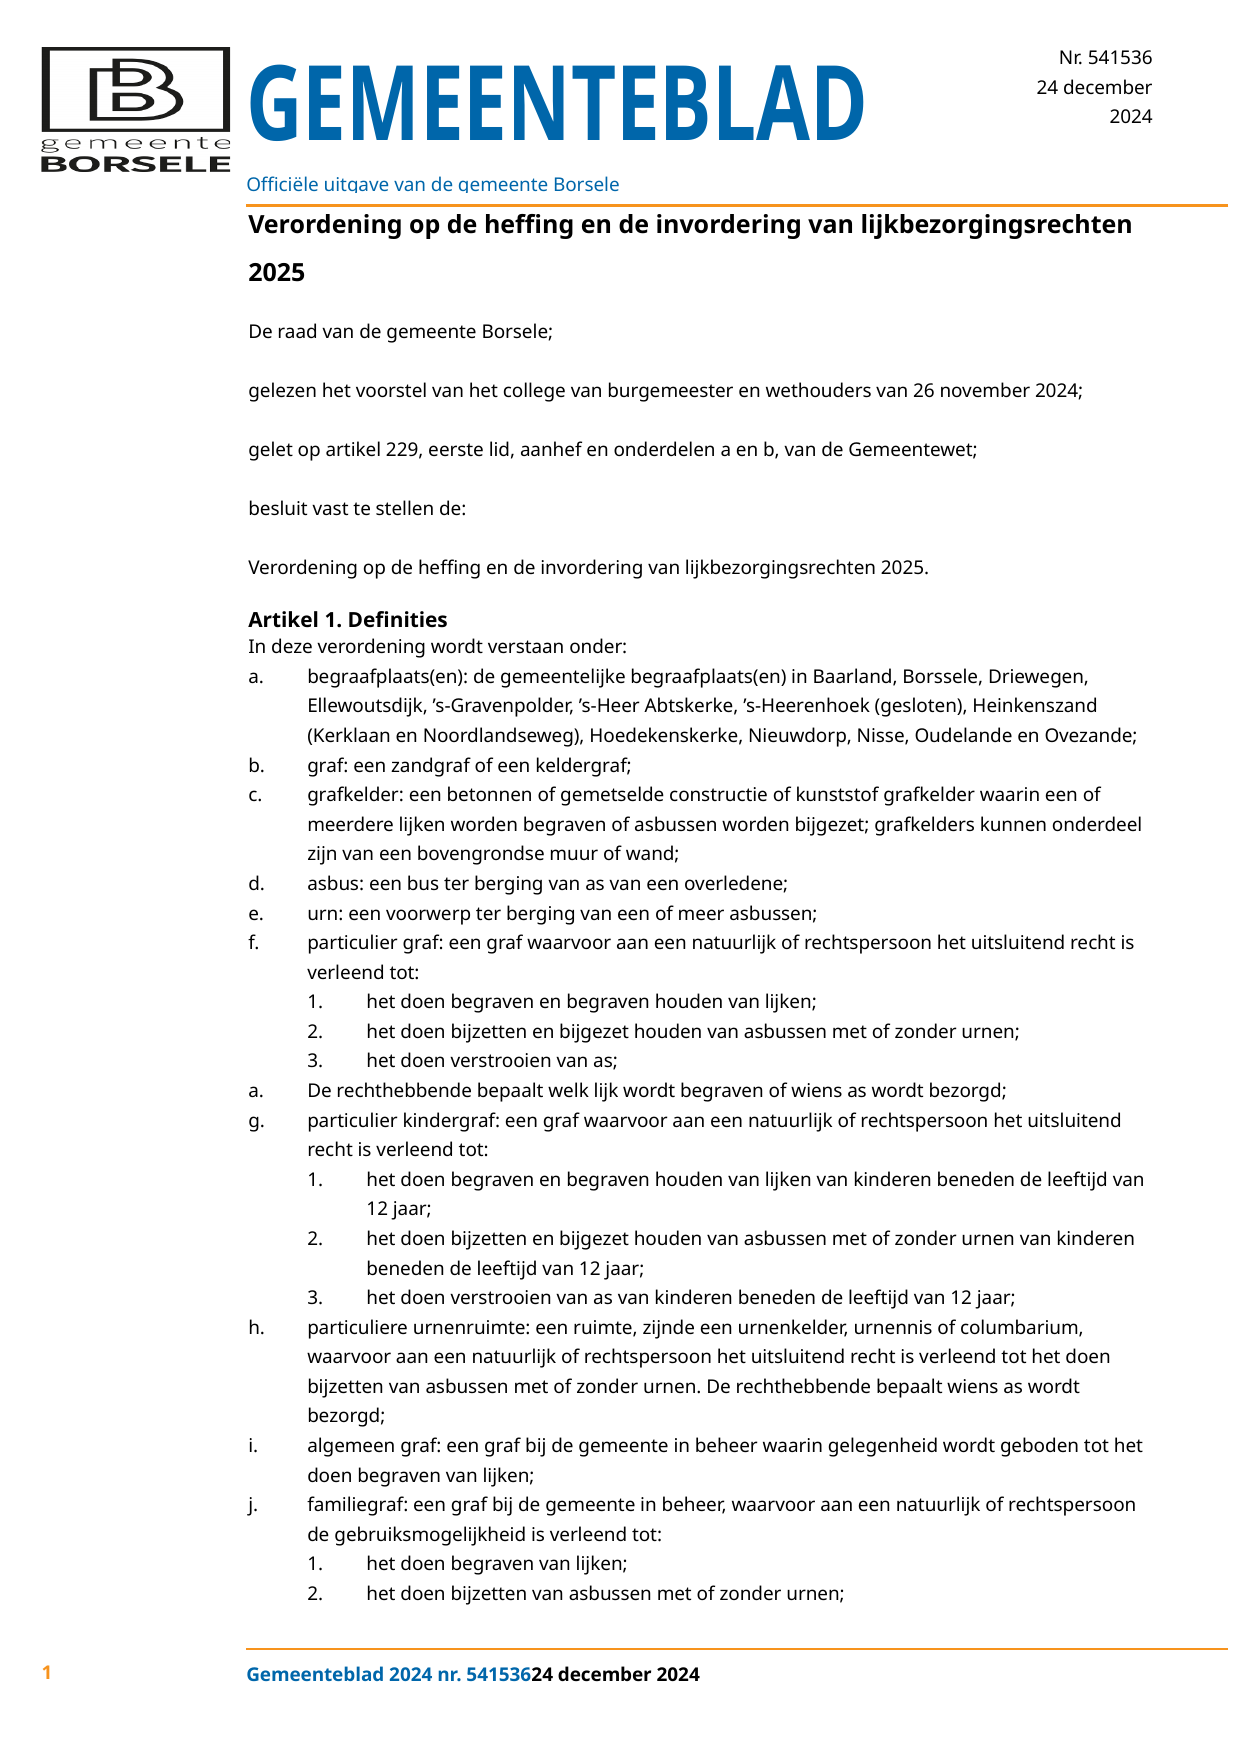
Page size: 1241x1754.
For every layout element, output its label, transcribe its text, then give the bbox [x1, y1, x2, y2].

list het doen bijzetten en bijgezet houden van asbussen met of zonder urnen; [307, 1018, 1152, 1044]
list graf: een zandgraf of een keldergraf; [248, 752, 1152, 777]
text In deze verordening wordt verstaan onder: [248, 633, 1152, 659]
picture [41, 47, 231, 172]
text Verordening op de heffing en de invordering van lijkbezorgingsrechten 2025. [248, 554, 1152, 580]
list grafkelder: een betonnen of gemetselde constructie of kunststof grafkelder waarin een of meerdere lijken worden begraven of asbussen worden bijgezet; grafkelders kunnen onderdeel zijn van een bovengrondse muur of wand; [248, 781, 1152, 866]
list particulier graf: een graf waarvoor aan een natuurlijk of rechtspersoon het uitsluitend recht is verleend tot: [248, 929, 1152, 984]
text gelezen het voorstel van het college van burgemeester en wethouders van 26 november 2024; [248, 377, 1152, 403]
list het doen bijzetten en bijgezet houden van asbussen met of zonder urnen van kinderen beneden de leeftijd van 12 jaar; [307, 1225, 1152, 1280]
list De rechthebbende bepaalt welk lijk wordt begraven of wiens as wordt bezorgd; [248, 1077, 1152, 1103]
list het doen bijzetten van asbussen met of zonder urnen; [307, 1580, 1152, 1606]
list particuliere urnenruimte: een ruimte, zijnde een urnenkelder, urnennis of columbarium, waarvoor aan een natuurlijk of rechtspersoon het uitsluitend recht is verleend tot het doen bijzetten van asbussen met of zonder urnen. De rechthebbende bepaalt wiens as wordt bezorgd; [248, 1314, 1152, 1428]
list het doen begraven en begraven houden van lijken van kinderen beneden de leeftijd van 12 jaar; [307, 1166, 1152, 1221]
text De raad van de gemeente Borsele; [248, 318, 1152, 344]
list algemeen graf: een graf bij de gemeente in beheer waarin gelegenheid wordt geboden tot het doen begraven van lijken; [248, 1432, 1152, 1487]
text besluit vast te stellen de: [248, 495, 1152, 521]
list particulier kindergraf: een graf waarvoor aan een natuurlijk of rechtspersoon het uitsluitend recht is verleend tot: [248, 1107, 1152, 1162]
list het doen verstrooien van as; [307, 1048, 1152, 1073]
list begraafplaats(en): de gemeentelijke begraafplaats(en) in Baarland, Borssele, Driewegen, Ellewoutsdijk, ’s-Gravenpolder, ’s-Heer Abtskerke, ’s-Heerenhoek (gesloten), Heinkenszand (Kerklaan en Noordlandseweg), Hoedekenskerke, Nieuwdorp, Nisse, Oudelande en Ovezande; [248, 663, 1152, 748]
list urn: een voorwerp ter berging van een of meer asbussen; [248, 900, 1152, 925]
text gelet op artikel 229, eerste lid, aanhef en onderdelen a en b, van de Gemeentewet; [248, 436, 1152, 462]
list het doen begraven en begraven houden van lijken; [307, 988, 1152, 1014]
text Verordening op de heffing en de invordering van lijkbezorgingsrechten 2025 [248, 207, 1152, 288]
list het doen verstrooien van as van kinderen beneden de leeftijd van 12 jaar; [307, 1284, 1152, 1310]
text Artikel 1. Definities [248, 605, 1152, 633]
list het doen begraven van lijken; [307, 1551, 1152, 1576]
list asbus: een bus ter berging van as van een overledene; [248, 870, 1152, 896]
list familiegraf: een graf bij de gemeente in beheer, waarvoor aan een natuurlijk of rechtspersoon de gebruiksmogelijkheid is verleend tot: [248, 1491, 1152, 1547]
